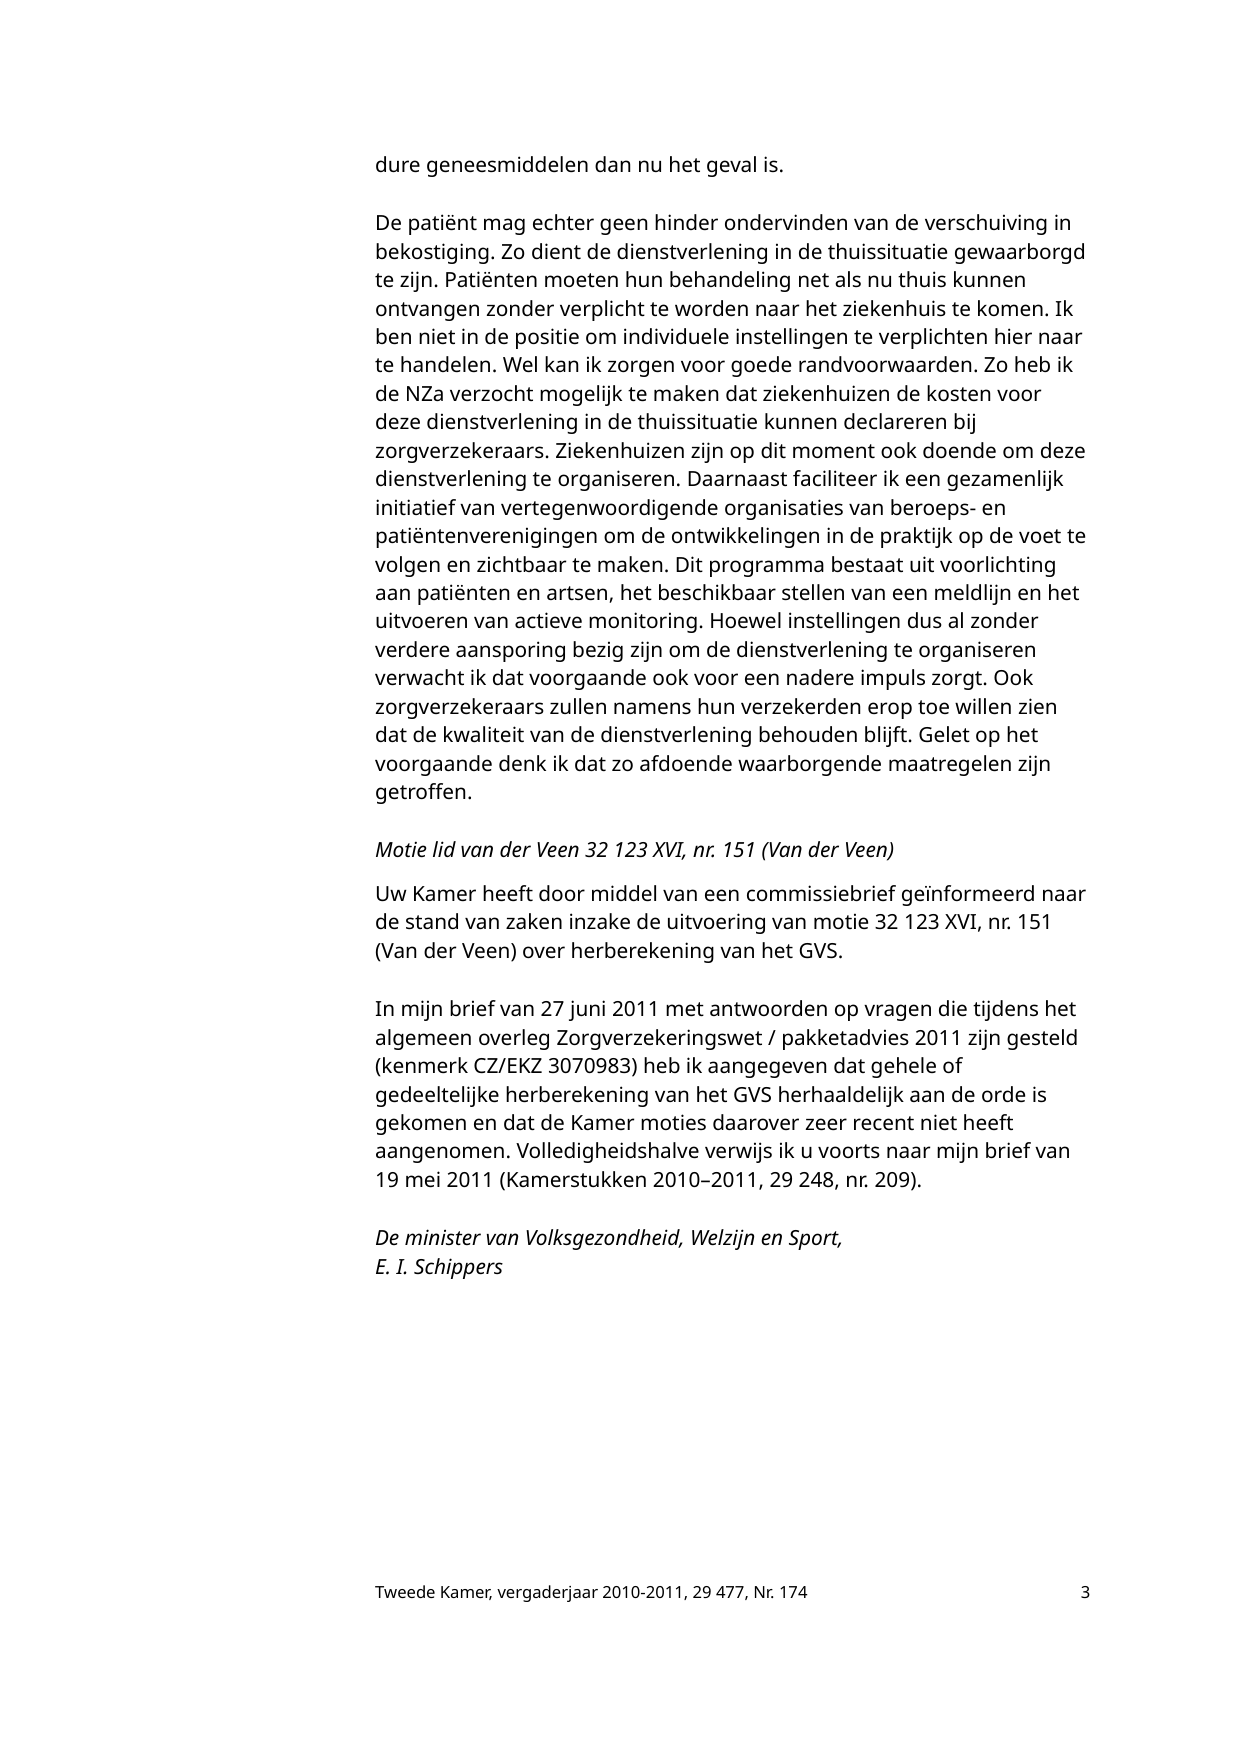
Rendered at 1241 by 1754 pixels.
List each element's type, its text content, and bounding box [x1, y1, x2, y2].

text dure geneesmiddelen dan nu het geval is. [375, 150, 1090, 178]
text Motie lid van der Veen 32 123 XVI, nr. 151 (Van der Veen) [375, 836, 1090, 864]
text In mijn brief van 27 juni 2011 met antwoorden op vragen die tijdens het algemeen overleg Zorgverzekeringswet / pakketadvies 2011 zijn gesteld (kenmerk CZ/EKZ 3070983) heb ik aangegeven dat gehele of gedeeltelijke herberekening van het GVS herhaaldelijk aan de orde is gekomen en dat de Kamer moties daarover zeer recent niet heeft aangenomen. Volledigheidshalve verwijs ik u voorts naar mijn brief van 19 mei 2011 (Kamerstukken 2010–2011, 29 248, nr. 209). [375, 994, 1090, 1193]
text Uw Kamer heeft door middel van een commissiebrief geïnformeerd naar de stand van zaken inzake de uitvoering van motie 32 123 XVI, nr. 151 (Van der Veen) over herberekening van het GVS. [375, 879, 1090, 964]
text De minister van Volksgezondheid, Welzijn en Sport, [375, 1223, 1090, 1252]
text De patiënt mag echter geen hinder ondervinden van de verschuiving in bekostiging. Zo dient de dienstverlening in de thuissituatie gewaarborgd te zijn. Patiënten moeten hun behandeling net als nu thuis kunnen ontvangen zonder verplicht te worden naar het ziekenhuis te komen. Ik ben niet in de positie om individuele instellingen te verplichten hier naar te handelen. Wel kan ik zorgen voor goede randvoorwaarden. Zo heb ik de NZa verzocht mogelijk te maken dat ziekenhuizen de kosten voor deze dienstverlening in de thuissituatie kunnen declareren bij zorgverzekeraars. Ziekenhuizen zijn op dit moment ook doende om deze dienstverlening te organiseren. Daarnaast faciliteer ik een gezamenlijk initiatief van vertegenwoordigende organisaties van beroeps- en patiëntenverenigingen om de ontwikkelingen in de praktijk op de voet te volgen en zichtbaar te maken. Dit programma bestaat uit voorlichting aan patiënten en artsen, het beschikbaar stellen van een meldlijn en het uitvoeren van actieve monitoring. Hoewel instellingen dus al zonder verdere aansporing bezig zijn om de dienstverlening te organiseren verwacht ik dat voorgaande ook voor een nadere impuls zorgt. Ook zorgverzekeraars zullen namens hun verzekerden erop toe willen zien dat de kwaliteit van de dienstverlening behouden blijft. Gelet op het voorgaande denk ik dat zo afdoende waarborgende maatregelen zijn getroffen. [375, 208, 1090, 806]
text E. I. Schippers [375, 1252, 1090, 1280]
